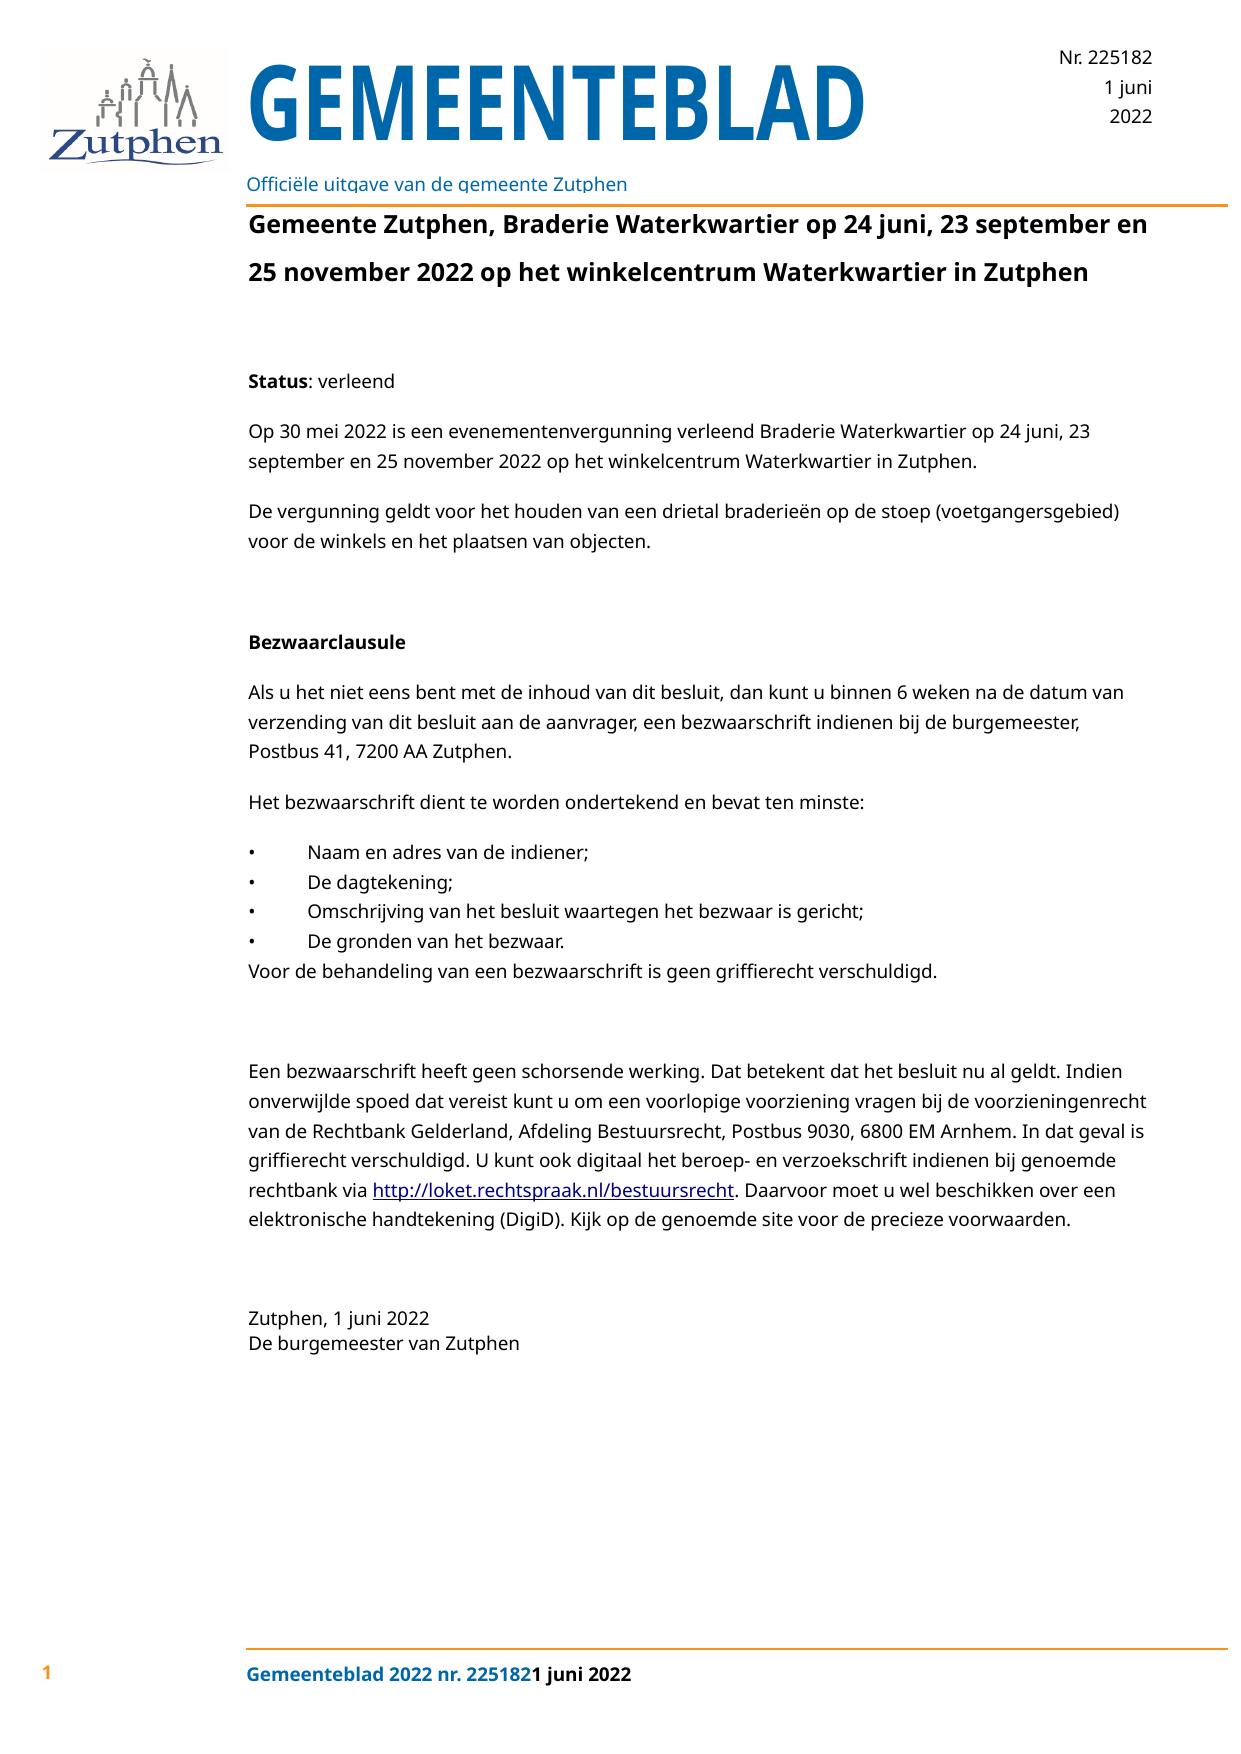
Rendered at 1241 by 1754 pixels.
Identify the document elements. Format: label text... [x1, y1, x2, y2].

text De vergunning geldt voor het houden van een drietal braderieën op de stoep (voetgangersgebied) voor de winkels en het plaatsen van objecten. [248, 499, 1152, 554]
text Gemeente Zutphen, Braderie Waterkwartier op 24 juni, 23 september en 25 november 2022 op het winkelcentrum Waterkwartier in Zutphen [248, 207, 1152, 288]
text Voor de behandeling van een bezwaarschrift is geen griffierecht verschuldigd. [248, 958, 1152, 984]
text Als u het niet eens bent met de inhoud van dit besluit, dan kunt u binnen 6 weken na de datum van verzending van dit besluit aan de aanvrager, een bezwaarschrift indienen bij de burgemeester, Postbus 41, 7200 AA Zutphen. [248, 679, 1152, 764]
list De gronden van het bezwaar. [248, 928, 1152, 954]
text Zutphen, 1 juni 2022 [248, 1305, 1152, 1331]
text De burgemeester van Zutphen [248, 1331, 1152, 1356]
text Op 30 mei 2022 is een evenementenvergunning verleend Braderie Waterkwartier op 24 juni, 23 september en 25 november 2022 op het winkelcentrum Waterkwartier in Zutphen. [248, 419, 1152, 474]
text Bezwaarclausule [248, 629, 1152, 655]
list De dagtekening; [248, 869, 1152, 895]
text Status: verleend [248, 368, 1152, 394]
list Naam en adres van de indiener; [248, 839, 1152, 865]
picture [41, 47, 231, 172]
list Omschrijving van het besluit waartegen het bezwaar is gericht; [248, 899, 1152, 924]
text Een bezwaarschrift heeft geen schorsende werking. Dat betekent dat het besluit nu al geldt. Indien onverwijlde spoed dat vereist kunt u om een voorlopige voorziening vragen bij de voorzieningenrecht van de Rechtbank Gelderland, Afdeling Bestuursrecht, Postbus 9030, 6800 EM Arnhem. In dat geval is griffierecht verschuldigd. U kunt ook digitaal het beroep- en verzoekschrift indienen bij genoemde rechtbank via http://loket.rechtspraak.nl/bestuursrecht. Daarvoor moet u wel beschikken over een elektronische handtekening (DigiD). Kijk op de genoemde site voor de precieze voorwaarden. [248, 1059, 1152, 1232]
text Het bezwaarschrift dient te worden ondertekend en bevat ten minste: [248, 789, 1152, 815]
